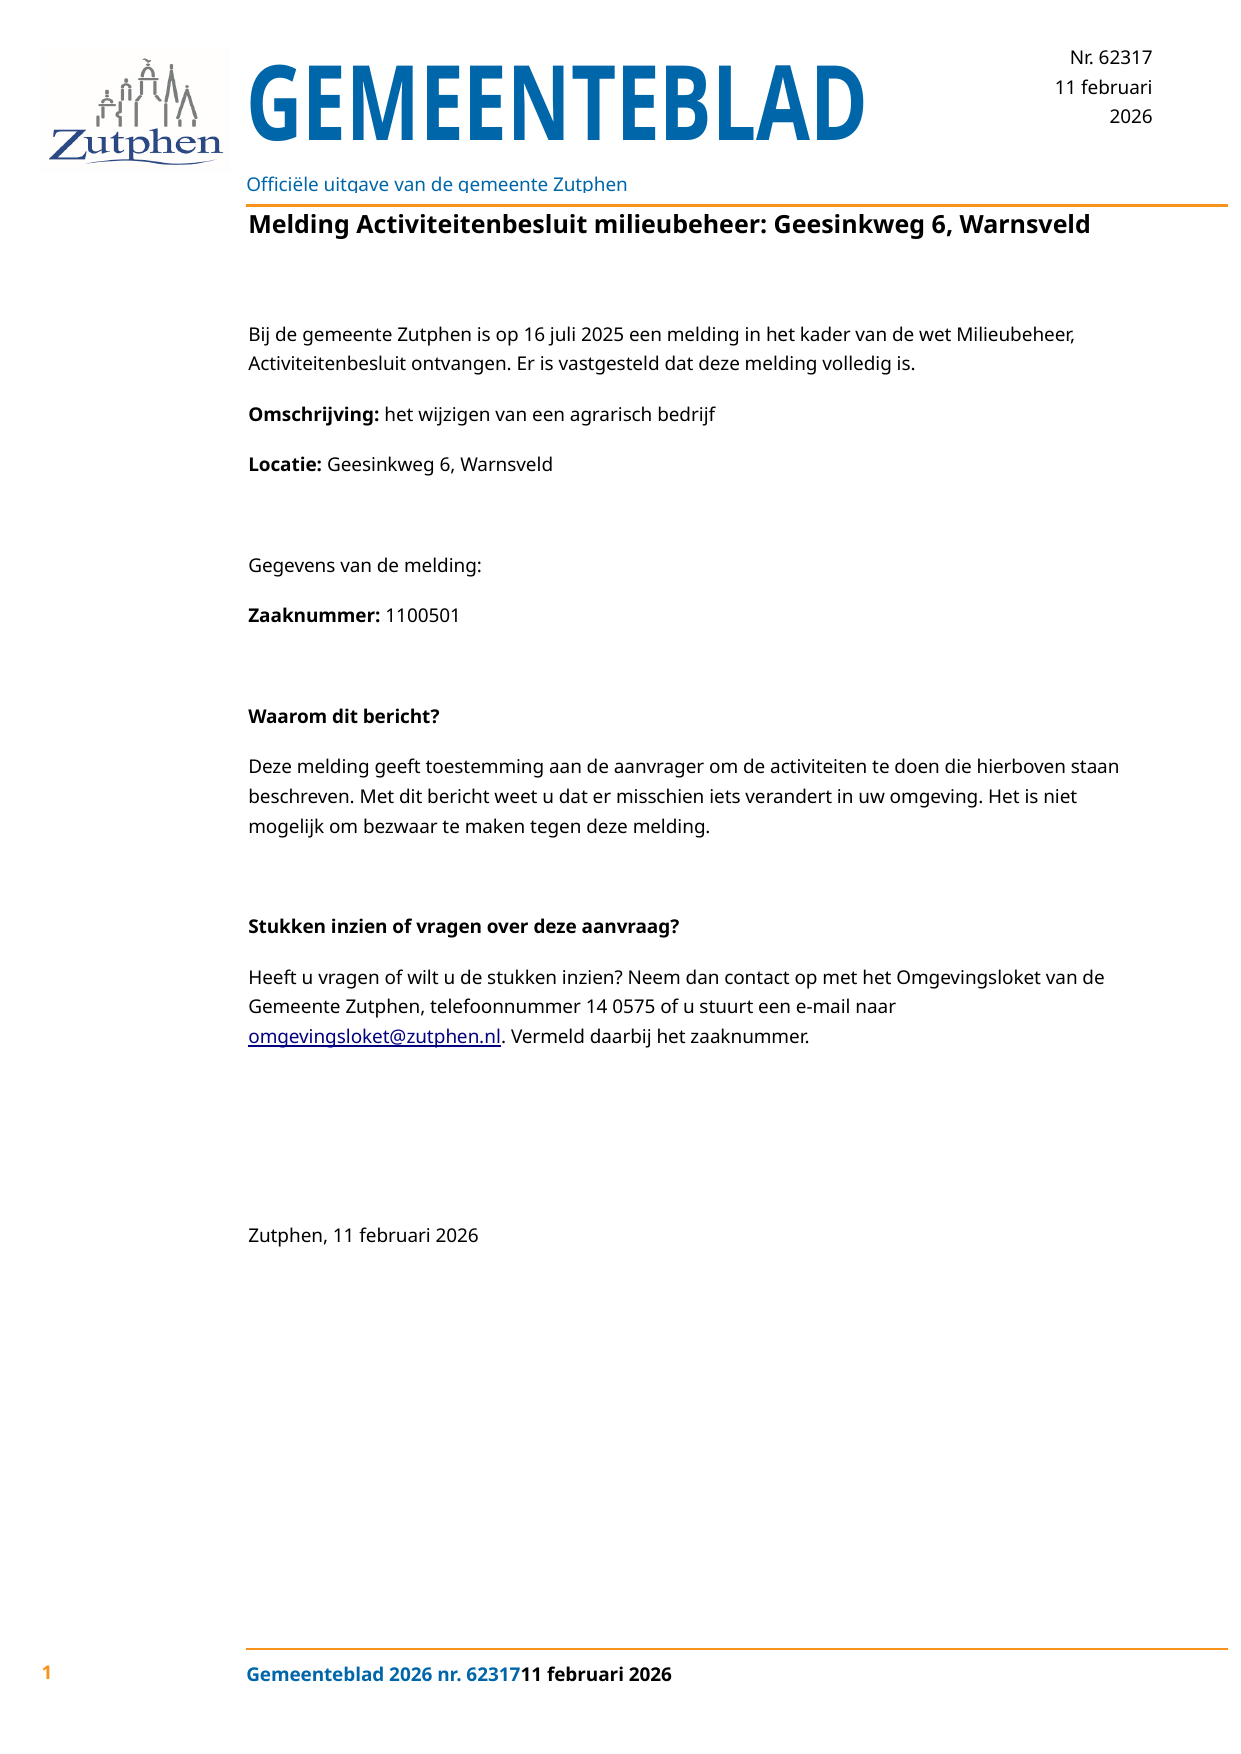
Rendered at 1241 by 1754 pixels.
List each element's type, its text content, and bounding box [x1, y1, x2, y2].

text Stukken inzien of vragen over deze aanvraag? [248, 914, 1152, 939]
text Locatie: Geesinkweg 6, Warnsveld [248, 451, 1152, 477]
text Melding Activiteitenbesluit milieubeheer: Geesinkweg 6, Warnsveld [248, 207, 1152, 241]
text Zaaknummer: 1100501 [248, 602, 1152, 628]
picture [41, 47, 231, 172]
text Zutphen, 11 februari 2026 [248, 1222, 1152, 1248]
text Heeft u vragen of wilt u de stukken inzien? Neem dan contact op met het Omgevingsloket van de Gemeente Zutphen, telefoonnummer 14 0575 of u stuurt een e-mail naar omgevingsloket@zutphen.nl. Vermeld daarbij het zaaknummer. [248, 964, 1152, 1049]
text Omschrijving: het wijzigen van een agrarisch bedrijf [248, 401, 1152, 426]
text Bij de gemeente Zutphen is op 16 juli 2025 een melding in het kader van de wet Milieubeheer, Activiteitenbesluit ontvangen. Er is vastgesteld dat deze melding volledig is. [248, 321, 1152, 376]
text Waarom dit bericht? [248, 703, 1152, 729]
text Gegevens van de melding: [248, 552, 1152, 578]
text Deze melding geeft toestemming aan de aanvrager om de activiteiten te doen die hierboven staan beschreven. Met dit bericht weet u dat er misschien iets verandert in uw omgeving. Het is niet mogelijk om bezwaar te maken tegen deze melding. [248, 754, 1152, 838]
